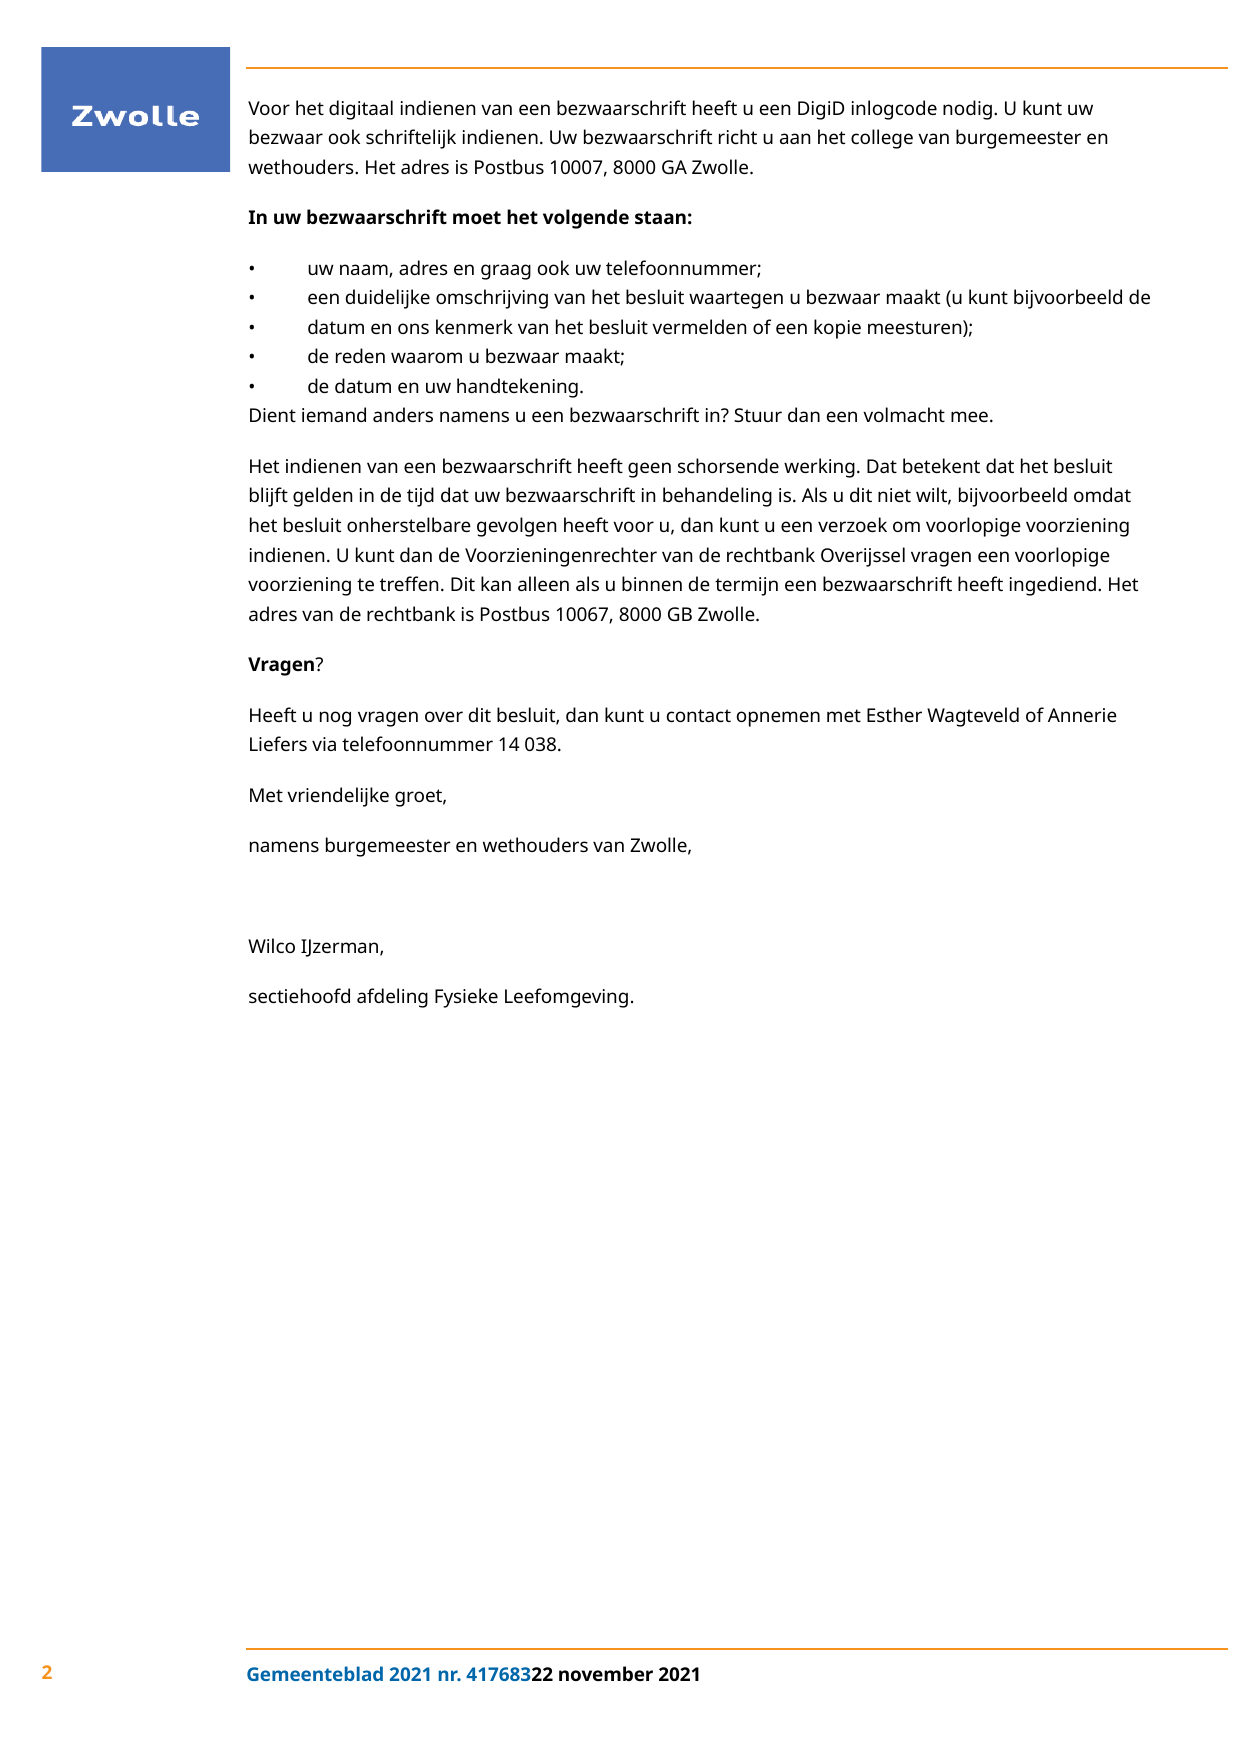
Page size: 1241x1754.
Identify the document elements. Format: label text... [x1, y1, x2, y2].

text Vragen? [248, 651, 1152, 677]
picture [41, 47, 231, 172]
list uw naam, adres en graag ook uw telefoonnummer; [248, 255, 1152, 281]
list de datum en uw handtekening. [248, 373, 1152, 399]
text Dient iemand anders namens u een bezwaarschrift in? Stuur dan een volmacht mee. [248, 403, 1152, 428]
text sectiehoofd afdeling Fysieke Leefomgeving. [248, 983, 1152, 1009]
text Met vriendelijke groet, [248, 782, 1152, 808]
text Het indienen van een bezwaarschrift heeft geen schorsende werking. Dat betekent dat het besluit blijft gelden in de tijd dat uw bezwaarschrift in behandeling is. Als u dit niet wilt, bijvoorbeeld omdat het besluit onherstelbare gevolgen heeft voor u, dan kunt u een verzoek om voorlopige voorziening indienen. U kunt dan de Voorzieningenrechter van de rechtbank Overijssel vragen een voorlopige voorziening te treffen. Dit kan alleen als u binnen de termijn een bezwaarschrift heeft ingediend. Het adres van de rechtbank is Postbus 10067, 8000 GB Zwolle. [248, 453, 1152, 627]
text namens burgemeester en wethouders van Zwolle, [248, 832, 1152, 858]
text In uw bezwaarschrift moet het volgende staan: [248, 204, 1152, 230]
text Heeft u nog vragen over dit besluit, dan kunt u contact opnemen met Esther Wagteveld of Annerie Liefers via telefoonnummer 14 038. [248, 702, 1152, 757]
text Voor het digitaal indienen van een bezwaarschrift heeft u een DigiD inlogcode nodig. U kunt uw bezwaar ook schriftelijk indienen. Uw bezwaarschrift richt u aan het college van burgemeester en wethouders. Het adres is Postbus 10007, 8000 GA Zwolle. [248, 95, 1152, 180]
text Wilco IJzerman, [248, 933, 1152, 959]
list een duidelijke omschrijving van het besluit waartegen u bezwaar maakt (u kunt bijvoorbeeld de [248, 284, 1152, 310]
list datum en ons kenmerk van het besluit vermelden of een kopie meesturen); [248, 314, 1152, 340]
list de reden waarom u bezwaar maakt; [248, 343, 1152, 369]
